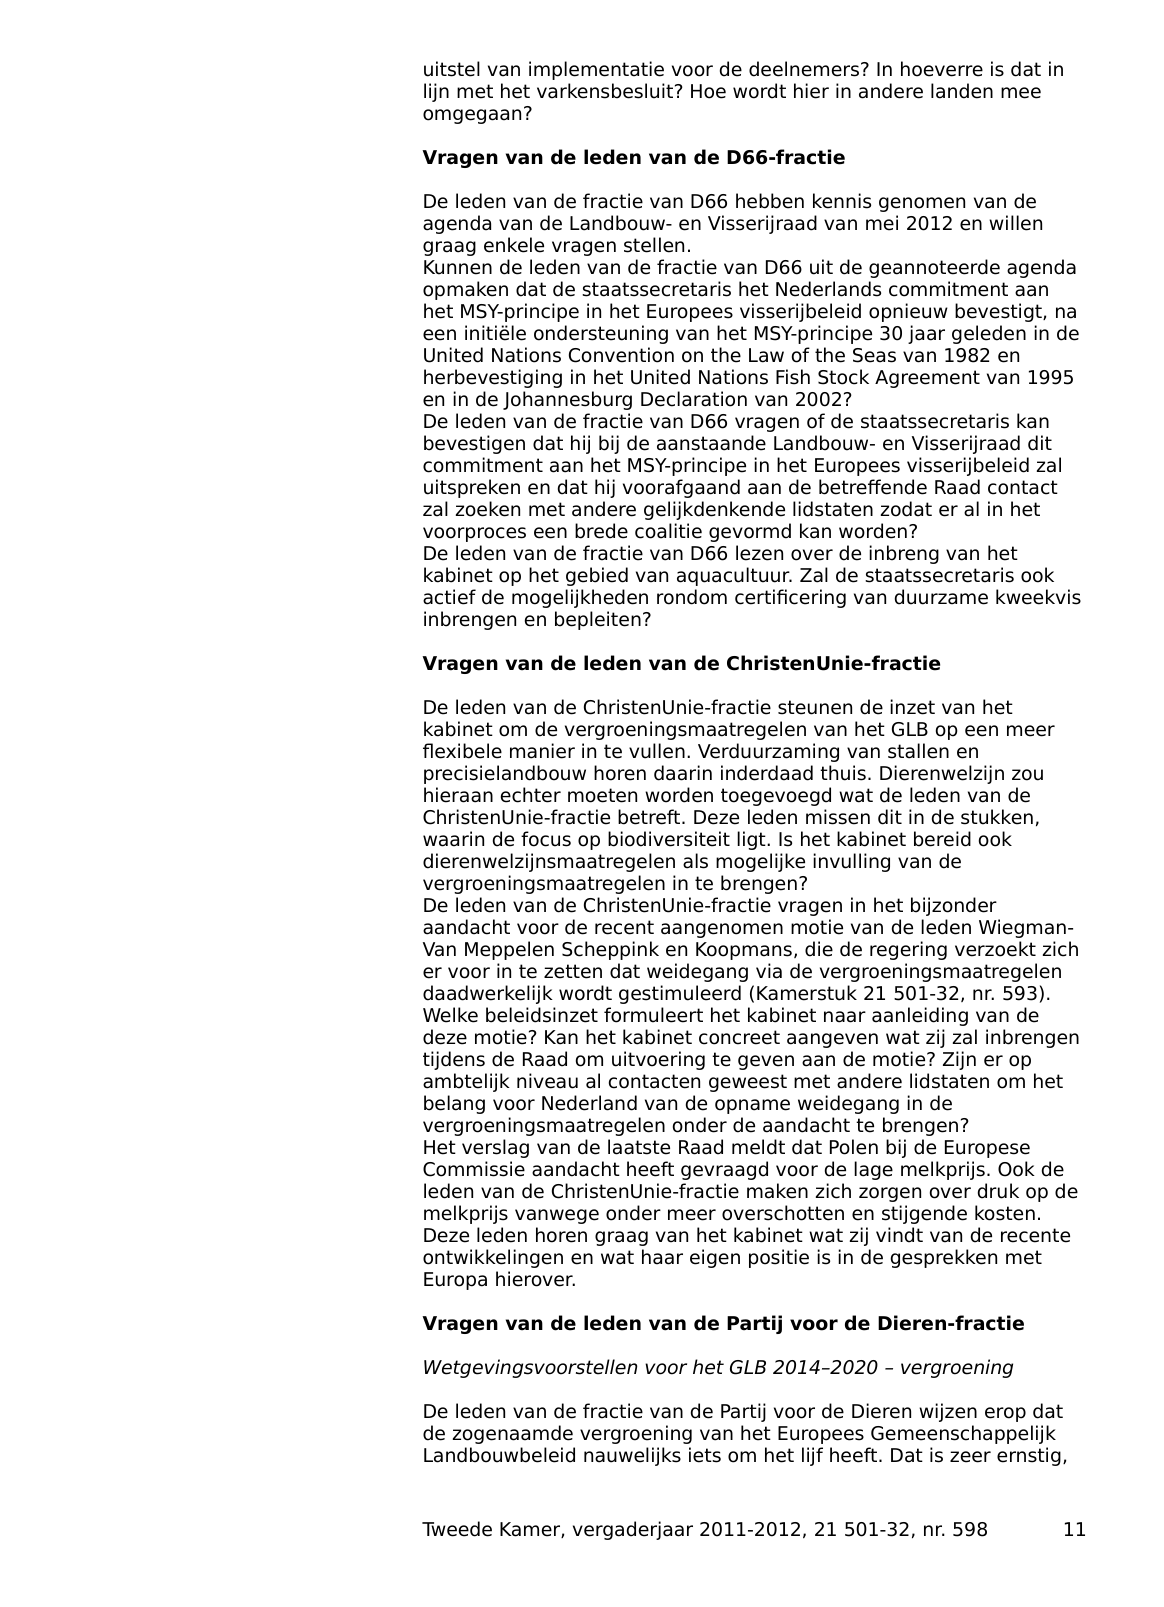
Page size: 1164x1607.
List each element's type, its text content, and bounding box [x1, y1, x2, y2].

subtitle Vragen van de leden van de ChristenUnie-fractie [422, 653, 1087, 675]
text Het verslag van de laatste Raad meldt dat Polen bij de Europese Commissie aandacht heeft gevraagd voor de lage melkprijs. Ook de leden van de ChristenUnie-fractie maken zich zorgen over druk op de melkprijs vanwege onder meer overschotten en stijgende kosten. Deze leden horen graag van het kabinet wat zij vindt van de recente ontwikkelingen en wat haar eigen positie is in de gesprekken met Europa hierover. [422, 1137, 1087, 1291]
text De leden van de fractie van de Partij voor de Dieren wijzen erop dat de zogenaamde vergroening van het Europees Gemeenschappelijk Landbouwbeleid nauwelijks iets om het lijf heeft. Dat is zeer ernstig, [422, 1401, 1087, 1467]
text De leden van de ChristenUnie-fractie steunen de inzet van het kabinet om de vergroeningsmaatregelen van het GLB op een meer flexibele manier in te vullen. Verduurzaming van stallen en precisielandbouw horen daarin inderdaad thuis. Dierenwelzijn zou hieraan echter moeten worden toegevoegd wat de leden van de ChristenUnie-fractie betreft. Deze leden missen dit in de stukken, waarin de focus op biodiversiteit ligt. Is het kabinet bereid ook dierenwelzijnsmaatregelen als mogelijke invulling van de vergroeningsmaatregelen in te brengen? [422, 697, 1087, 895]
text De leden van de fractie van D66 vragen of de staatssecretaris kan bevestigen dat hij bij de aanstaande Landbouw- en Visserijraad dit commitment aan het MSY-principe in het Europees visserijbeleid zal uitspreken en dat hij voorafgaand aan de betreffende Raad contact zal zoeken met andere gelijkdenkende lidstaten zodat er al in het voorproces een brede coalitie gevormd kan worden? [422, 411, 1087, 543]
subtitle Vragen van de leden van de D66-fractie [422, 147, 1087, 169]
text De leden van de fractie van D66 hebben kennis genomen van de agenda van de Landbouw- en Visserijraad van mei 2012 en willen graag enkele vragen stellen. [422, 191, 1087, 257]
text De leden van de fractie van D66 lezen over de inbreng van het kabinet op het gebied van aquacultuur. Zal de staatssecretaris ook actief de mogelijkheden rondom certificering van duurzame kweekvis inbrengen en bepleiten? [422, 543, 1087, 631]
text Kunnen de leden van de fractie van D66 uit de geannoteerde agenda opmaken dat de staatssecretaris het Nederlands commitment aan het MSY-principe in het Europees visserijbeleid opnieuw bevestigt, na een initiële ondersteuning van het MSY-principe 30 jaar geleden in de United Nations Convention on the Law of the Seas van 1982 en herbevestiging in het United Nations Fish Stock Agreement van 1995 en in de Johannesburg Declaration van 2002? [422, 257, 1087, 411]
subtitle Vragen van de leden van de Partij voor de Dieren-fractie [422, 1313, 1087, 1335]
subtitle Wetgevingsvoorstellen voor het GLB 2014–2020 – vergroening [422, 1357, 1087, 1379]
text uitstel van implementatie voor de deelnemers? In hoeverre is dat in lijn met het varkensbesluit? Hoe wordt hier in andere landen mee omgegaan? [422, 59, 1087, 125]
text De leden van de ChristenUnie-fractie vragen in het bijzonder aandacht voor de recent aangenomen motie van de leden Wiegman-Van Meppelen Scheppink en Koopmans, die de regering verzoekt zich er voor in te zetten dat weidegang via de vergroeningsmaatregelen daadwerkelijk wordt gestimuleerd (Kamerstuk 21 501-32, nr. 593). Welke beleidsinzet formuleert het kabinet naar aanleiding van de deze motie? Kan het kabinet concreet aangeven wat zij zal inbrengen tijdens de Raad om uitvoering te geven aan de motie? Zijn er op ambtelijk niveau al contacten geweest met andere lidstaten om het belang voor Nederland van de opname weidegang in de vergroeningsmaatregelen onder de aandacht te brengen? [422, 895, 1087, 1137]
